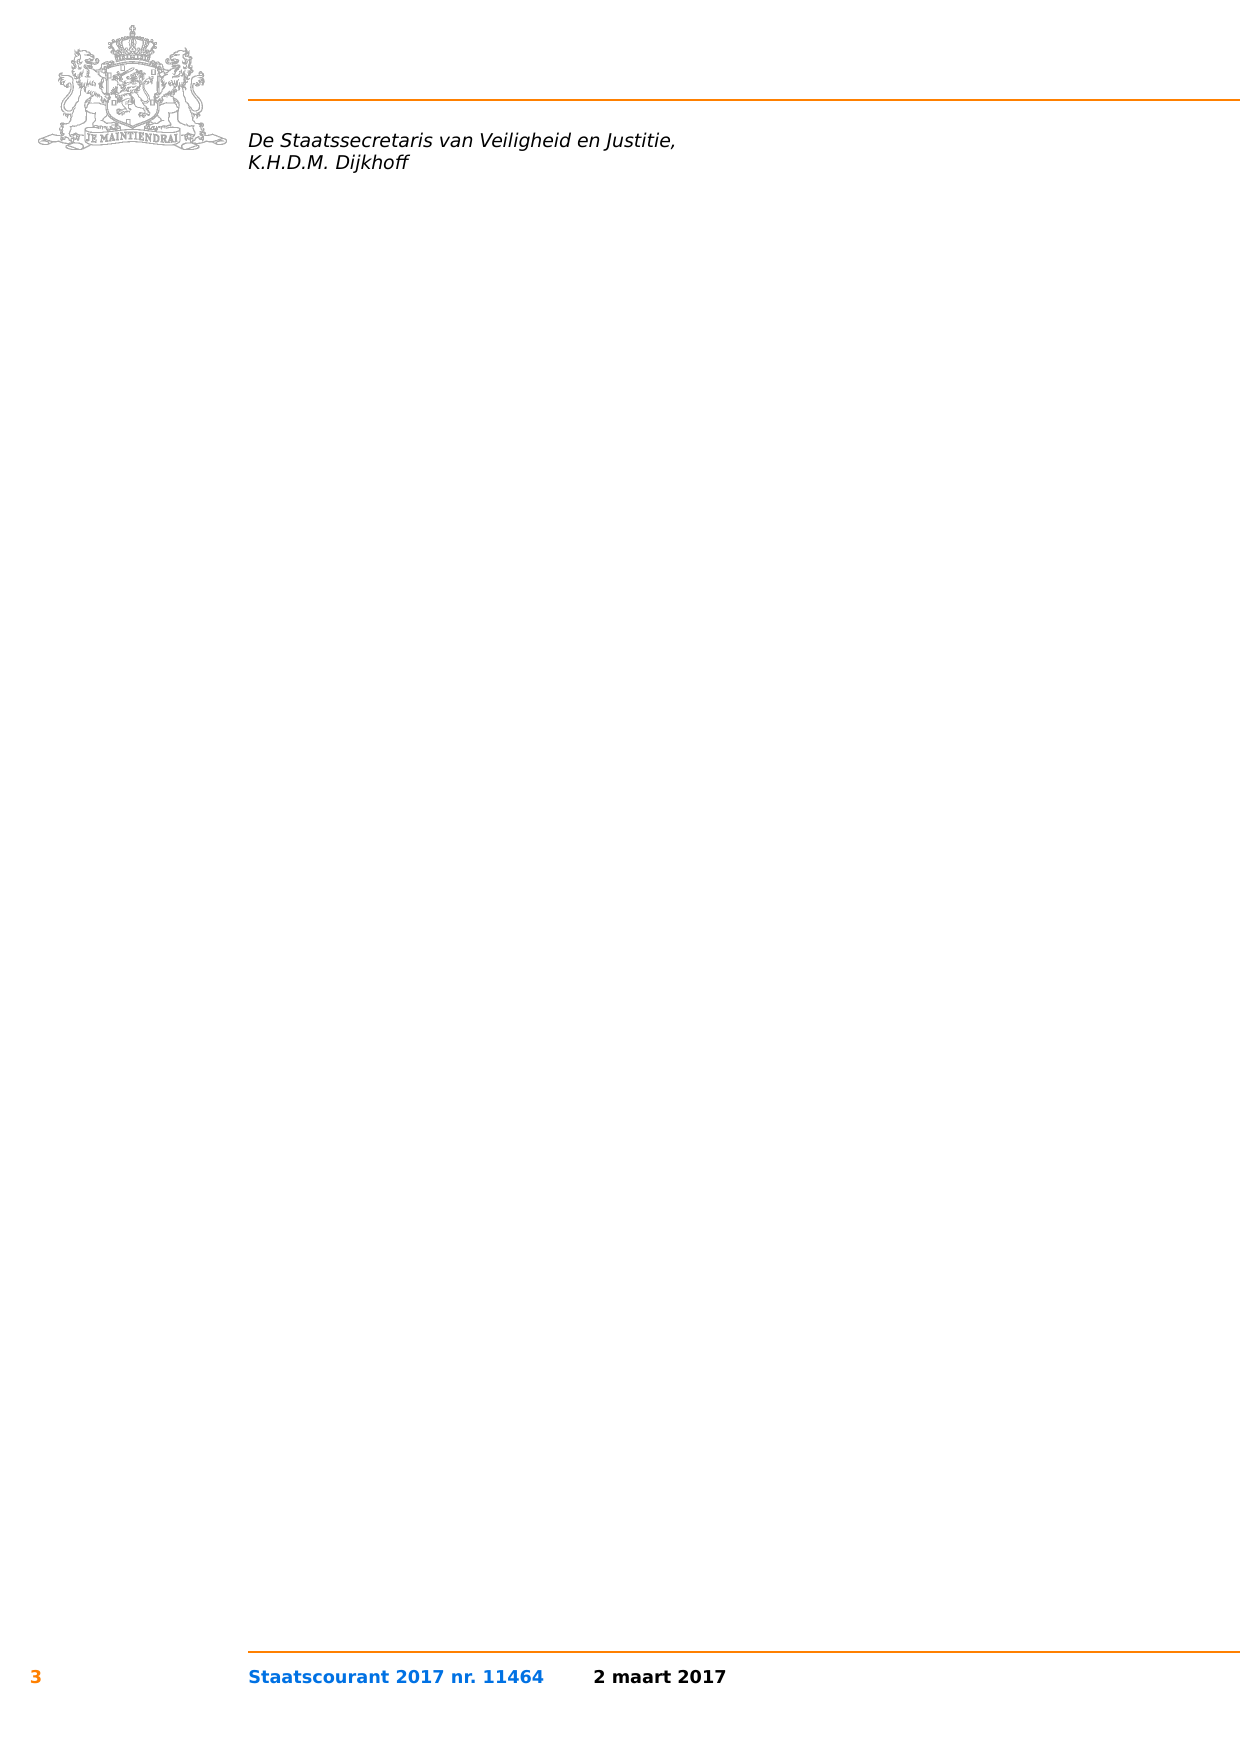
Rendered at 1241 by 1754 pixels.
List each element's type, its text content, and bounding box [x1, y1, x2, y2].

picture [38, 25, 227, 150]
text De Staatssecretaris van Veiligheid en Justitie, K.H.D.M. Dijkhoff [248, 130, 1163, 174]
